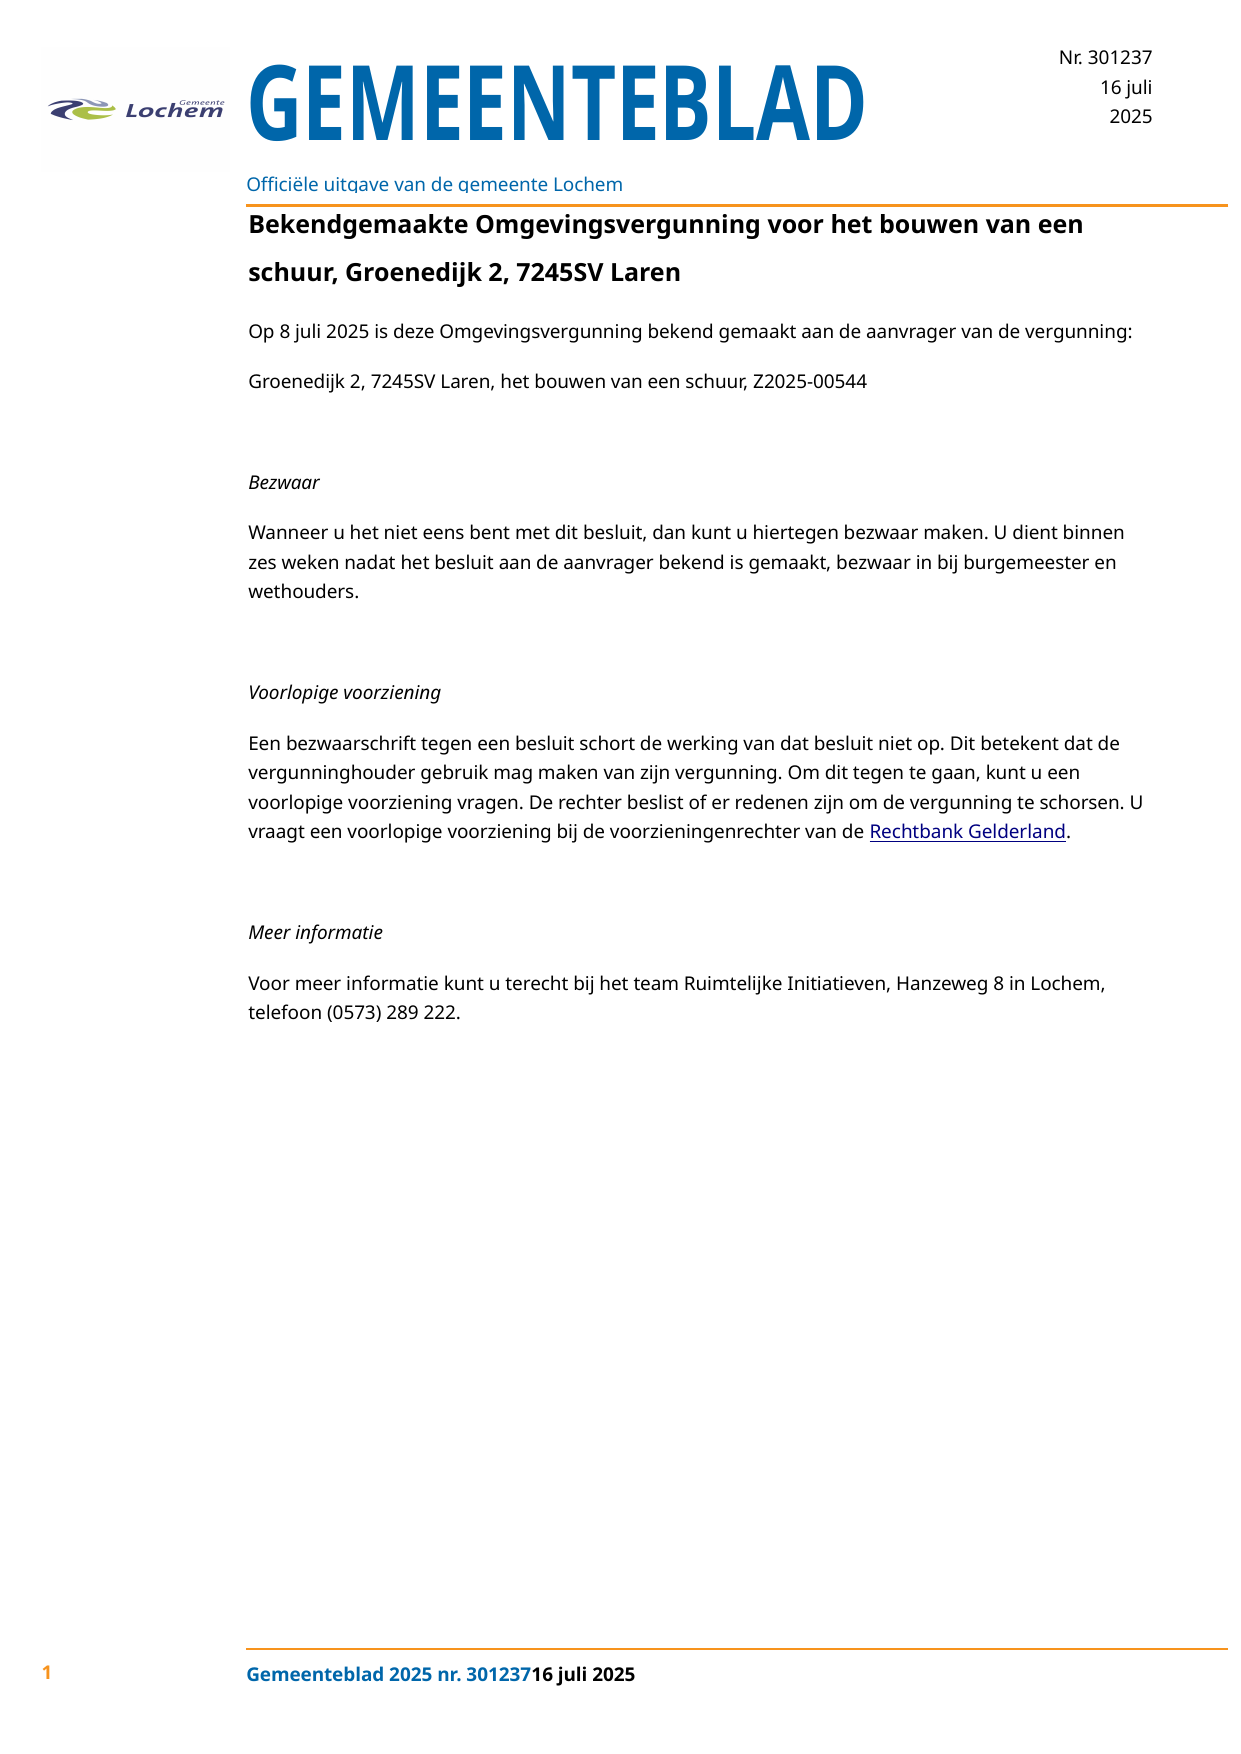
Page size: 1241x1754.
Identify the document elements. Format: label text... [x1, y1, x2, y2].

picture [41, 47, 231, 172]
text Voor meer informatie kunt u terecht bij het team Ruimtelijke Initiatieven, Hanzeweg 8 in Lochem, telefoon (0573) 289 222. [248, 970, 1152, 1025]
text Voorlopige voorziening [248, 679, 1152, 705]
text Meer informatie [248, 919, 1152, 945]
text Een bezwaarschrift tegen een besluit schort de werking van dat besluit niet op. Dit betekent dat de vergunninghouder gebruik mag maken van zijn vergunning. Om dit tegen te gaan, kunt u een voorlopige voorziening vragen. De rechter beslist of er redenen zijn om de vergunning te schorsen. U vraagt een voorlopige voorziening bij de voorzieningenrechter van de Rechtbank Gelderland. [248, 730, 1152, 844]
text Wanneer u het niet eens bent met dit besluit, dan kunt u hiertegen bezwaar maken. U dient binnen zes weken nadat het besluit aan de aanvrager bekend is gemaakt, bezwaar in bij burgemeester en wethouders. [248, 519, 1152, 604]
text Groenedijk 2, 7245SV Laren, het bouwen van een schuur, Z2025-00544 [248, 368, 1152, 394]
text Bekendgemaakte Omgevingsvergunning voor het bouwen van een schuur, Groenedijk 2, 7245SV Laren [248, 207, 1152, 288]
text Bezwaar [248, 469, 1152, 495]
text Op 8 juli 2025 is deze Omgevingsvergunning bekend gemaakt aan de aanvrager van de vergunning: [248, 318, 1152, 344]
